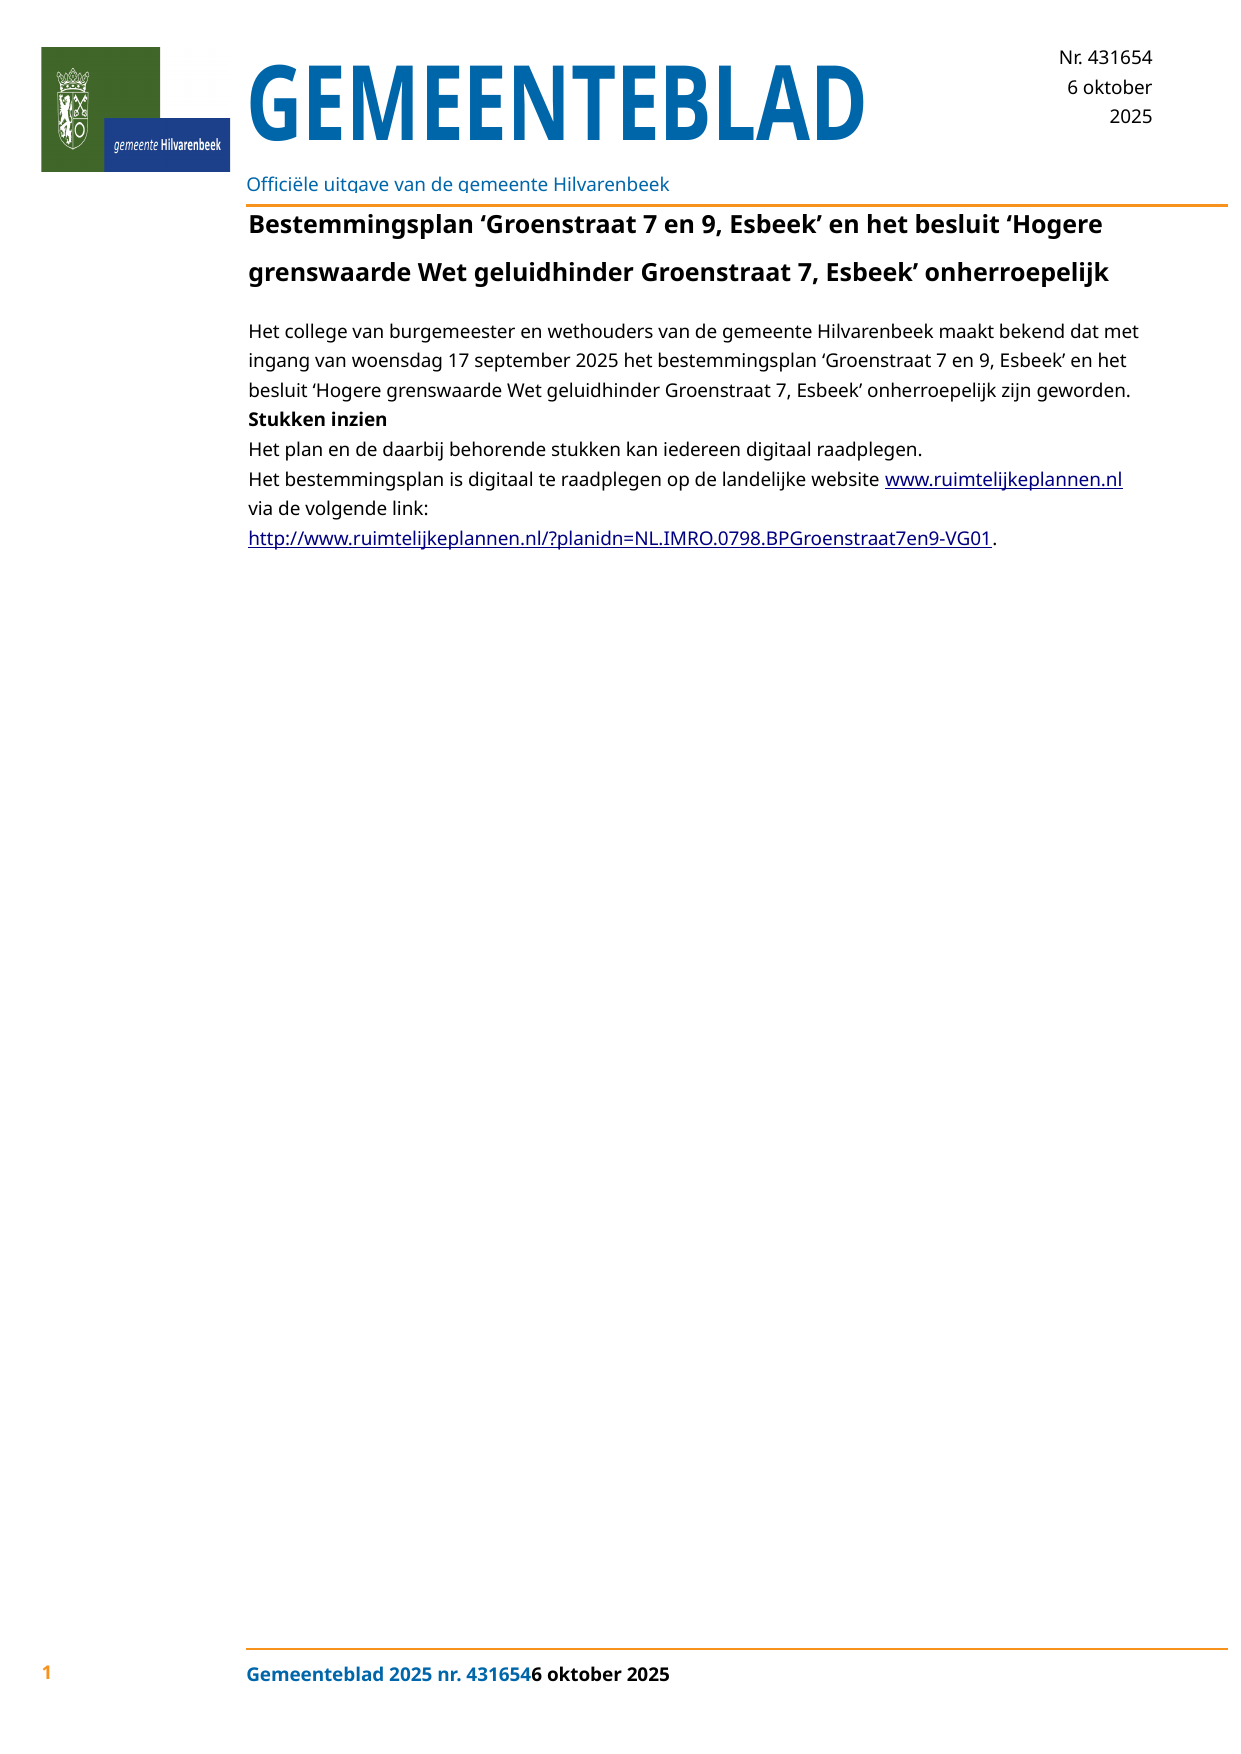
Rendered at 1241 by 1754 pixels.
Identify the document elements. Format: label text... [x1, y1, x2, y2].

picture [41, 47, 231, 172]
text Stukken inzien [248, 407, 1152, 432]
text Het bestemmingsplan is digitaal te raadplegen op de landelijke website www.ruimtelijkeplannen.nl via de volgende link: [248, 466, 1152, 521]
text Het college van burgemeester en wethouders van de gemeente Hilvarenbeek maakt bekend dat met ingang van woensdag 17 september 2025 het bestemmingsplan ‘Groenstraat 7 en 9, Esbeek’ en het besluit ‘Hogere grenswaarde Wet geluidhinder Groenstraat 7, Esbeek’ onherroepelijk zijn geworden. [248, 318, 1152, 403]
text Het plan en de daarbij behorende stukken kan iedereen digitaal raadplegen. [248, 436, 1152, 462]
text http://www.ruimtelijkeplannen.nl/?planidn=NL.IMRO.0798.BPGroenstraat7en9-VG01. [248, 525, 1152, 551]
text Bestemmingsplan ‘Groenstraat 7 en 9, Esbeek’ en het besluit ‘Hogere grenswaarde Wet geluidhinder Groenstraat 7, Esbeek’ onherroepelijk [248, 207, 1152, 288]
